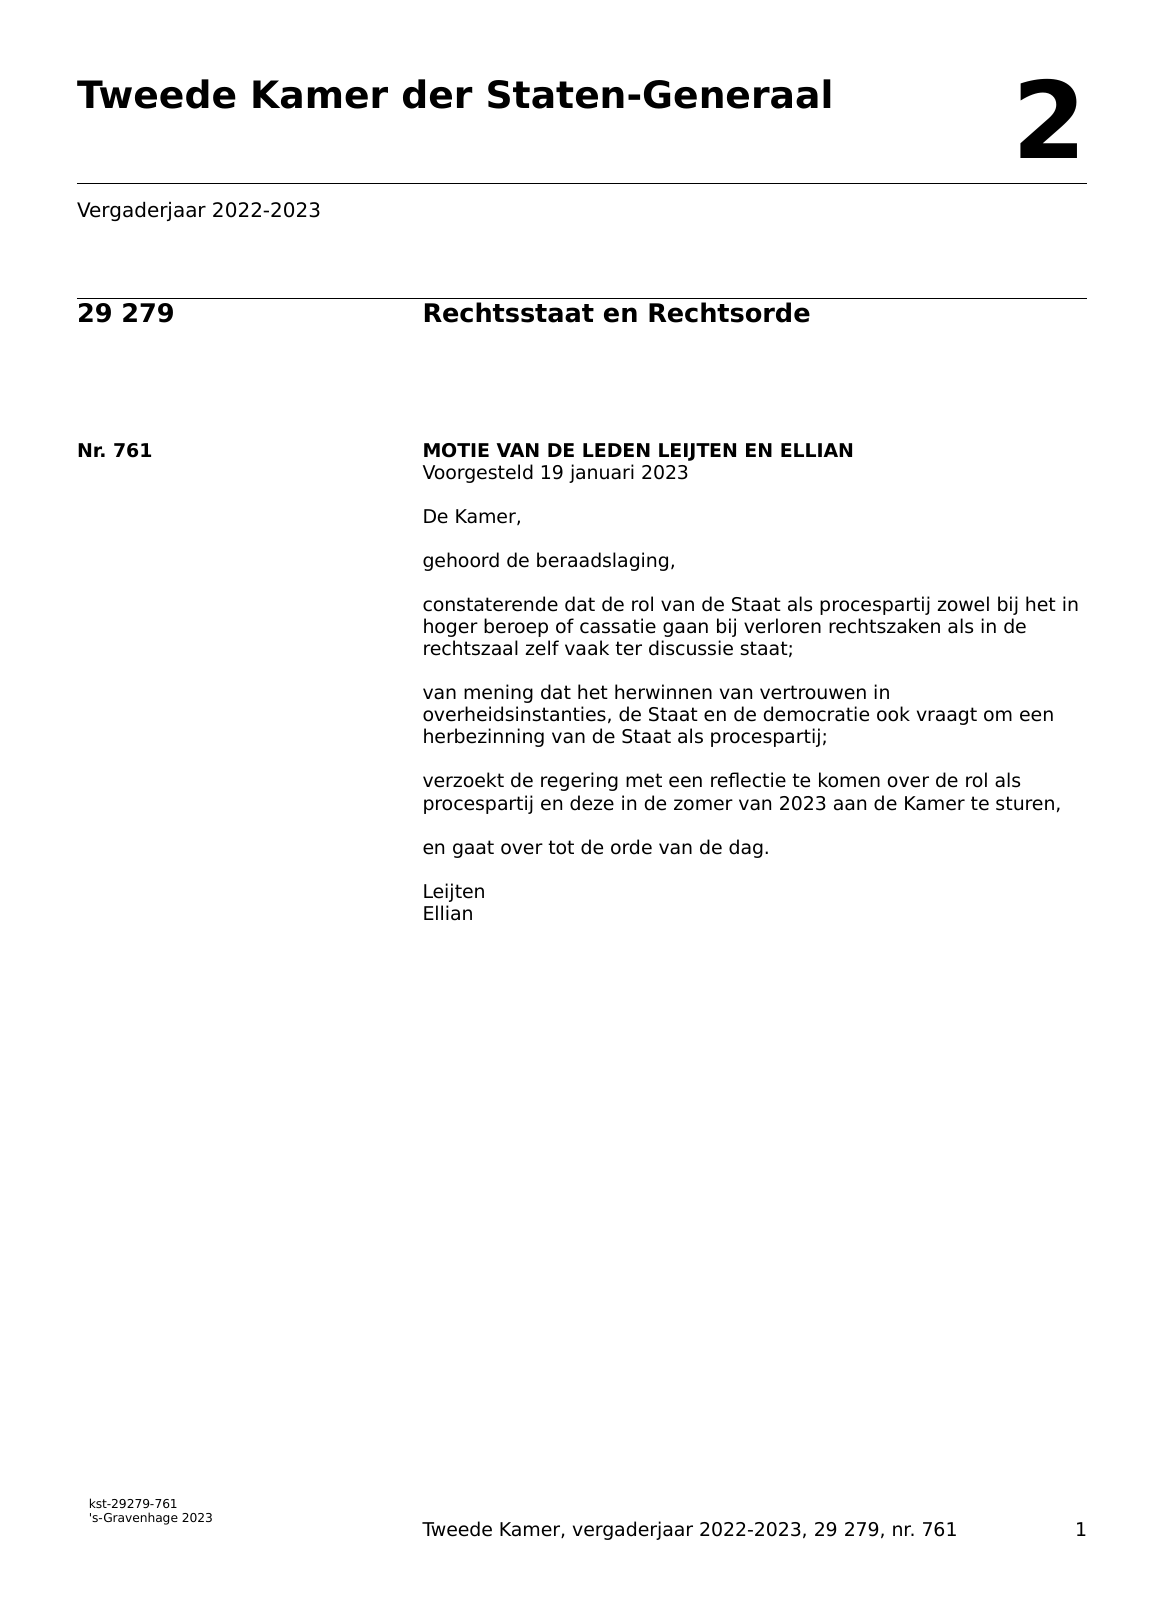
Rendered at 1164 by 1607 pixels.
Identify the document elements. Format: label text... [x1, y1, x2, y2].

subtitle 29 279 Rechtsstaat en Rechtsorde [77, 299, 1087, 329]
text constaterende dat de rol van de Staat als procespartij zowel bij het in hoger beroep of cassatie gaan bij verloren rechtszaken als in de rechtszaal zelf vaak ter discussie staat; [422, 594, 1087, 660]
text gehoord de beraadslaging, [422, 550, 1087, 572]
table_cell Vergaderjaar 2022-2023 [77, 184, 1087, 298]
text Ellian [422, 903, 1087, 925]
table_header Tweede Kamer der Staten-Generaal [77, 59, 886, 183]
text Voorgesteld 19 januari 2023 [422, 462, 1087, 484]
table_header 2 [886, 59, 1087, 183]
text van mening dat het herwinnen van vertrouwen in overheidsinstanties, de Staat en de democratie ook vraagt om een herbezinning van de Staat als procespartij; [422, 682, 1087, 748]
text De Kamer, [422, 506, 1087, 528]
text kst-29279-761 [88, 1497, 323, 1511]
subtitle Nr. 761 MOTIE VAN DE LEDEN LEIJTEN EN ELLIAN [77, 440, 1087, 462]
text Leijten [422, 881, 1087, 903]
text verzoekt de regering met een reflectie te komen over de rol als procespartij en deze in de zomer van 2023 aan de Kamer te sturen, [422, 770, 1087, 814]
text en gaat over tot de orde van de dag. [422, 837, 1087, 858]
text 's-Gravenhage 2023 [88, 1511, 323, 1525]
